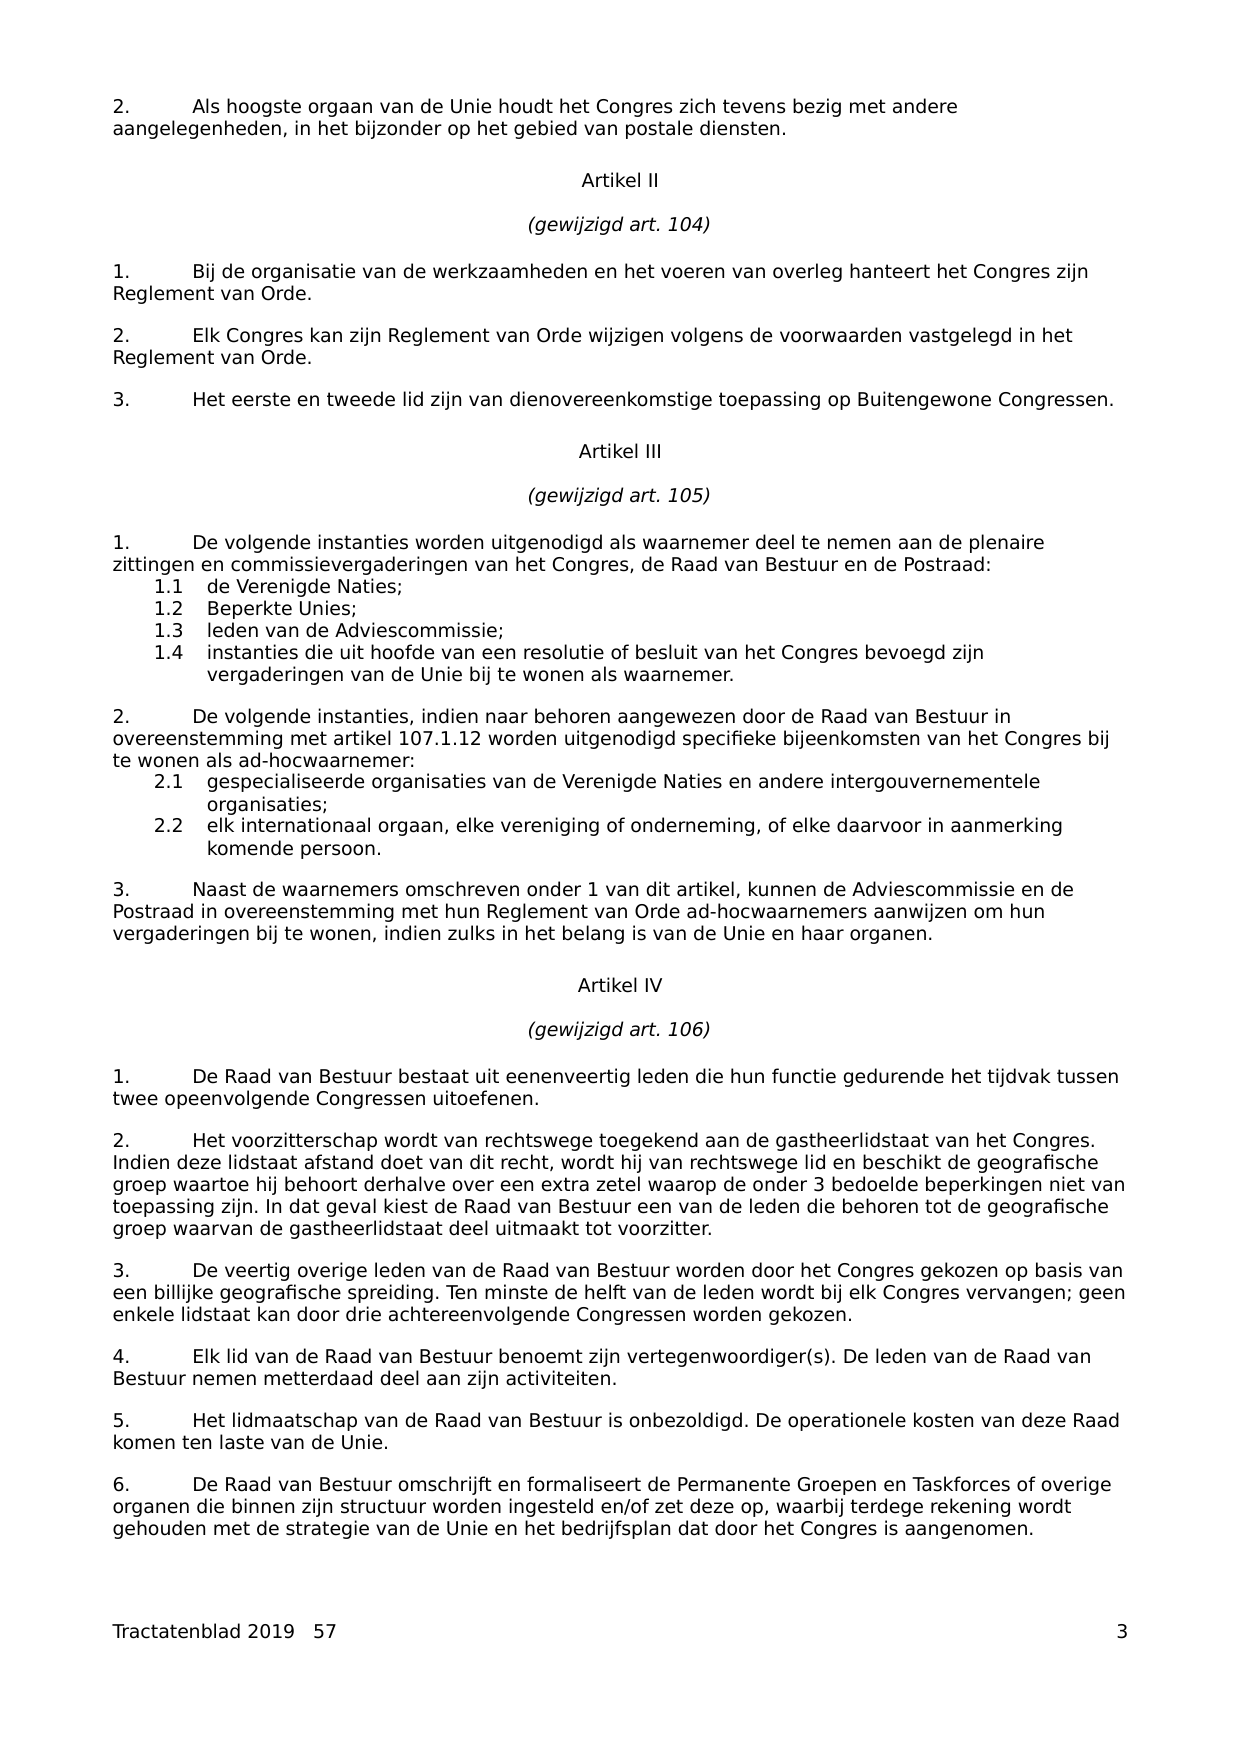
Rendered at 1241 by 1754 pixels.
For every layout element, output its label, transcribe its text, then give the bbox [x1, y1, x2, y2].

subtitle Artikel III (gewijzigd art. 105) [112, 441, 1128, 507]
text 1.1 de Verenigde Naties; [153, 576, 1128, 598]
text 3. Het eerste en tweede lid zijn van dienovereenkomstige toepassing op Buitengewone Congressen. [112, 389, 1128, 411]
text 2. Elk Congres kan zijn Reglement van Orde wijzigen volgens de voorwaarden vastgelegd in het Reglement van Orde. [112, 325, 1128, 369]
text 2.1 gespecialiseerde organisaties van de Verenigde Naties en andere intergouvernementele organisaties; [153, 771, 1128, 815]
text 1.3 leden van de Adviescommissie; [153, 619, 1128, 642]
text 2. De volgende instanties, indien naar behoren aangewezen door de Raad van Bestuur in overeenstemming met artikel 107.1.12 worden uitgenodigd specifieke bijeenkomsten van het Congres bij te wonen als ad-hocwaarnemer: [112, 706, 1128, 771]
text 3. Naast de waarnemers omschreven onder 1 van dit artikel, kunnen de Adviescommissie en de Postraad in overeenstemming met hun Reglement van Orde ad-hocwaarnemers aanwijzen om hun vergaderingen bij te wonen, indien zulks in het belang is van de Unie en haar organen. [112, 879, 1128, 945]
text 2. Het voorzitterschap wordt van rechtswege toegekend aan de gastheerlidstaat van het Congres. Indien deze lidstaat afstand doet van dit recht, wordt hij van rechtswege lid en beschikt de geografische groep waartoe hij behoort derhalve over een extra zetel waarop de onder 3 bedoelde beperkingen niet van toepassing zijn. In dat geval kiest de Raad van Bestuur een van de leden die behoren tot de geografische groep waarvan de gastheerlidstaat deel uitmaakt tot voorzitter. [112, 1130, 1128, 1240]
text 1. Bij de organisatie van de werkzaamheden en het voeren van overleg hanteert het Congres zijn Reglement van Orde. [112, 261, 1128, 305]
subtitle Artikel IV (gewijzigd art. 106) [112, 975, 1128, 1041]
text 1.4 instanties die uit hoofde van een resolutie of besluit van het Congres bevoegd zijn vergaderingen van de Unie bij te wonen als waarnemer. [153, 642, 1128, 686]
text 6. De Raad van Bestuur omschrijft en formaliseert de Permanente Groepen en Taskforces of overige organen die binnen zijn structuur worden ingesteld en/of zet deze op, waarbij terdege rekening wordt gehouden met de strategie van de Unie en het bedrijfsplan dat door het Congres is aangenomen. [112, 1474, 1128, 1540]
text 1. De Raad van Bestuur bestaat uit eenenveertig leden die hun functie gedurende het tijdvak tussen twee opeenvolgende Congressen uitoefenen. [112, 1066, 1128, 1110]
text 5. Het lidmaatschap van de Raad van Bestuur is onbezoldigd. De operationele kosten van deze Raad komen ten laste van de Unie. [112, 1410, 1128, 1454]
subtitle Artikel II (gewijzigd art. 104) [112, 170, 1128, 236]
text 4. Elk lid van de Raad van Bestuur benoemt zijn vertegenwoordiger(s). De leden van de Raad van Bestuur nemen metterdaad deel aan zijn activiteiten. [112, 1346, 1128, 1390]
text 1.2 Beperkte Unies; [153, 598, 1128, 619]
text 2.2 elk internationaal orgaan, elke vereniging of onderneming, of elke daarvoor in aanmerking komende persoon. [153, 815, 1128, 859]
text 3. De veertig overige leden van de Raad van Bestuur worden door het Congres gekozen op basis van een billijke geografische spreiding. Ten minste de helft van de leden wordt bij elk Congres vervangen; geen enkele lidstaat kan door drie achtereenvolgende Congressen worden gekozen. [112, 1260, 1128, 1326]
text 2. Als hoogste orgaan van de Unie houdt het Congres zich tevens bezig met andere aangelegenheden, in het bijzonder op het gebied van postale diensten. [112, 96, 1128, 140]
text 1. De volgende instanties worden uitgenodigd als waarnemer deel te nemen aan de plenaire zittingen en commissievergaderingen van het Congres, de Raad van Bestuur en de Postraad: [112, 532, 1128, 576]
